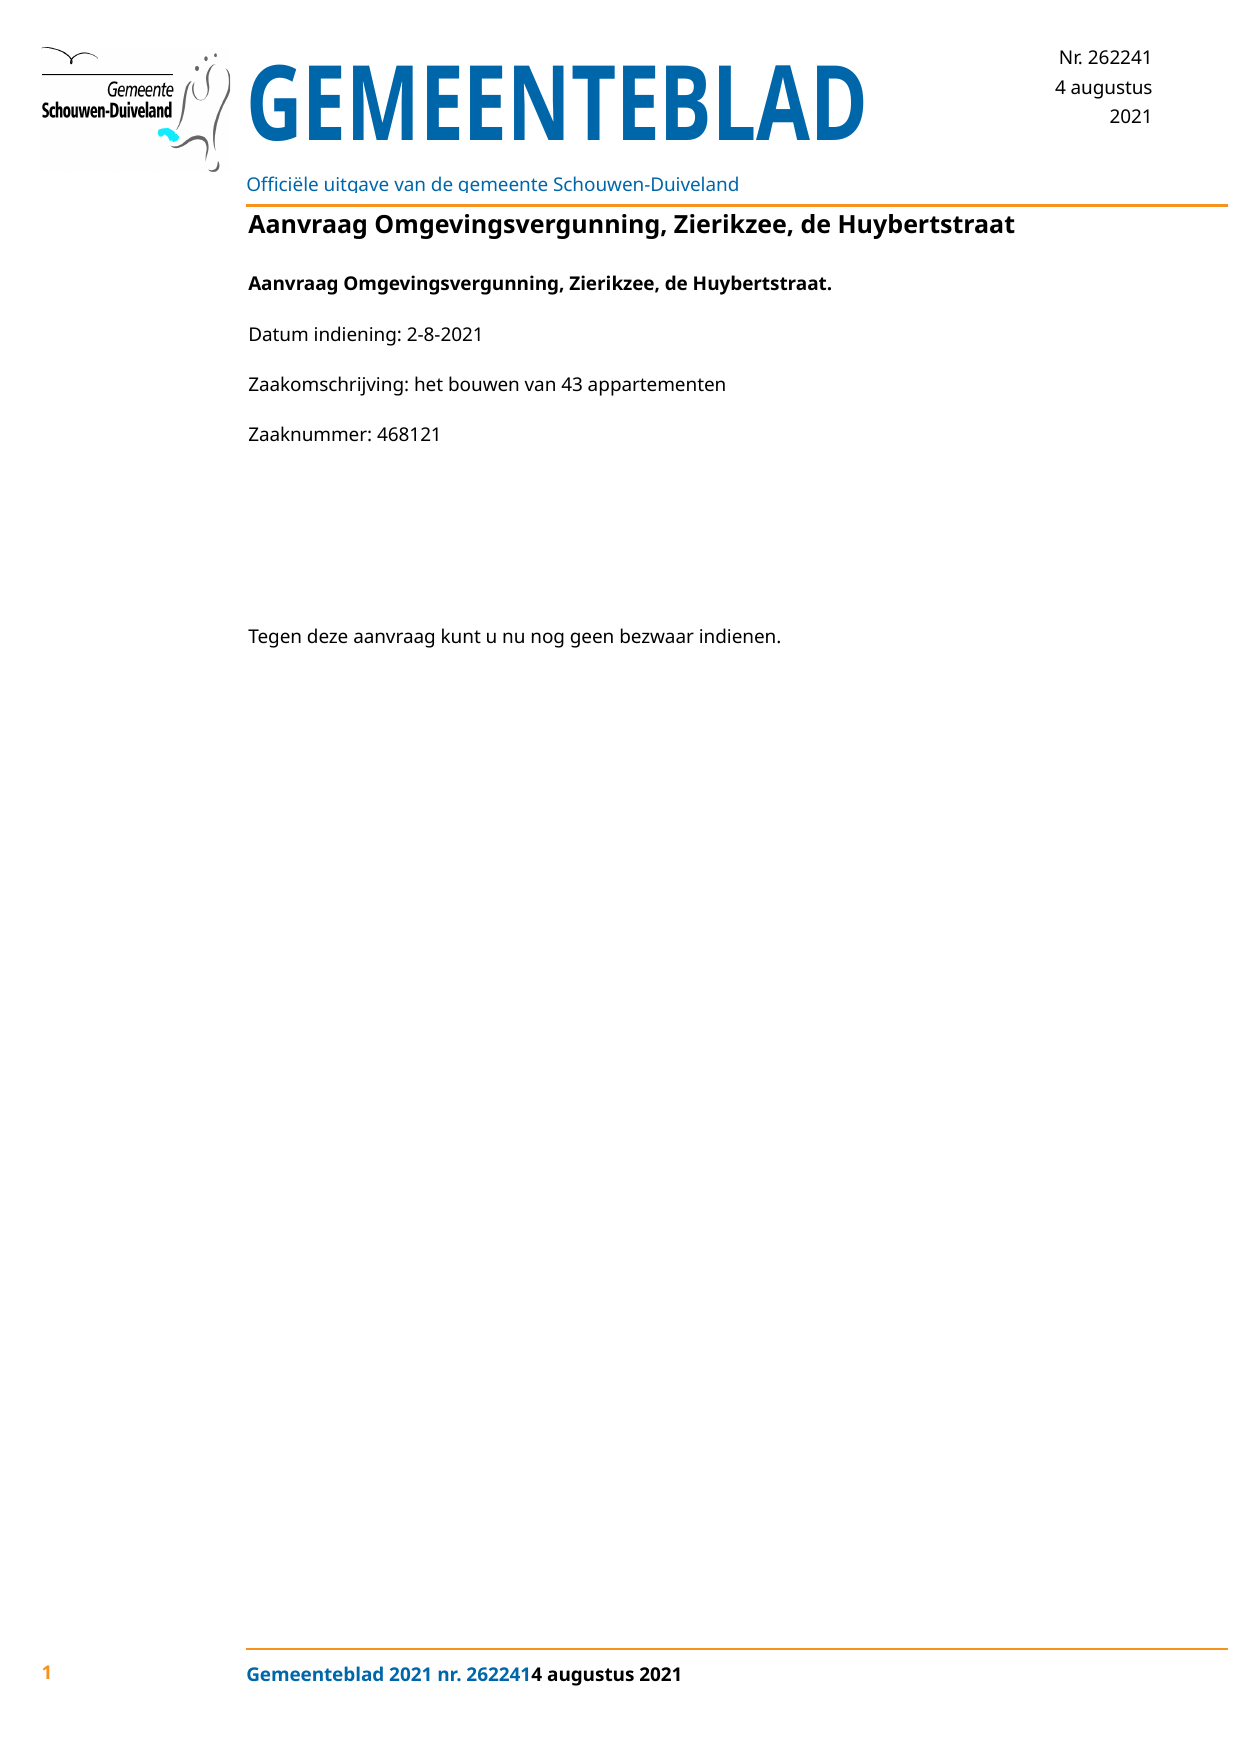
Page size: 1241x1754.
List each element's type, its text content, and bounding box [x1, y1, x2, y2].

text Datum indiening: 2-8-2021 [248, 321, 1152, 346]
text Zaaknummer: 468121 [248, 422, 1152, 447]
picture [41, 47, 231, 172]
text Tegen deze aanvraag kunt u nu nog geen bezwaar indienen. [248, 623, 1152, 649]
text Aanvraag Omgevingsvergunning, Zierikzee, de Huybertstraat. [248, 270, 1152, 296]
text Aanvraag Omgevingsvergunning, Zierikzee, de Huybertstraat [248, 207, 1152, 241]
text Zaakomschrijving: het bouwen van 43 appartementen [248, 371, 1152, 397]
